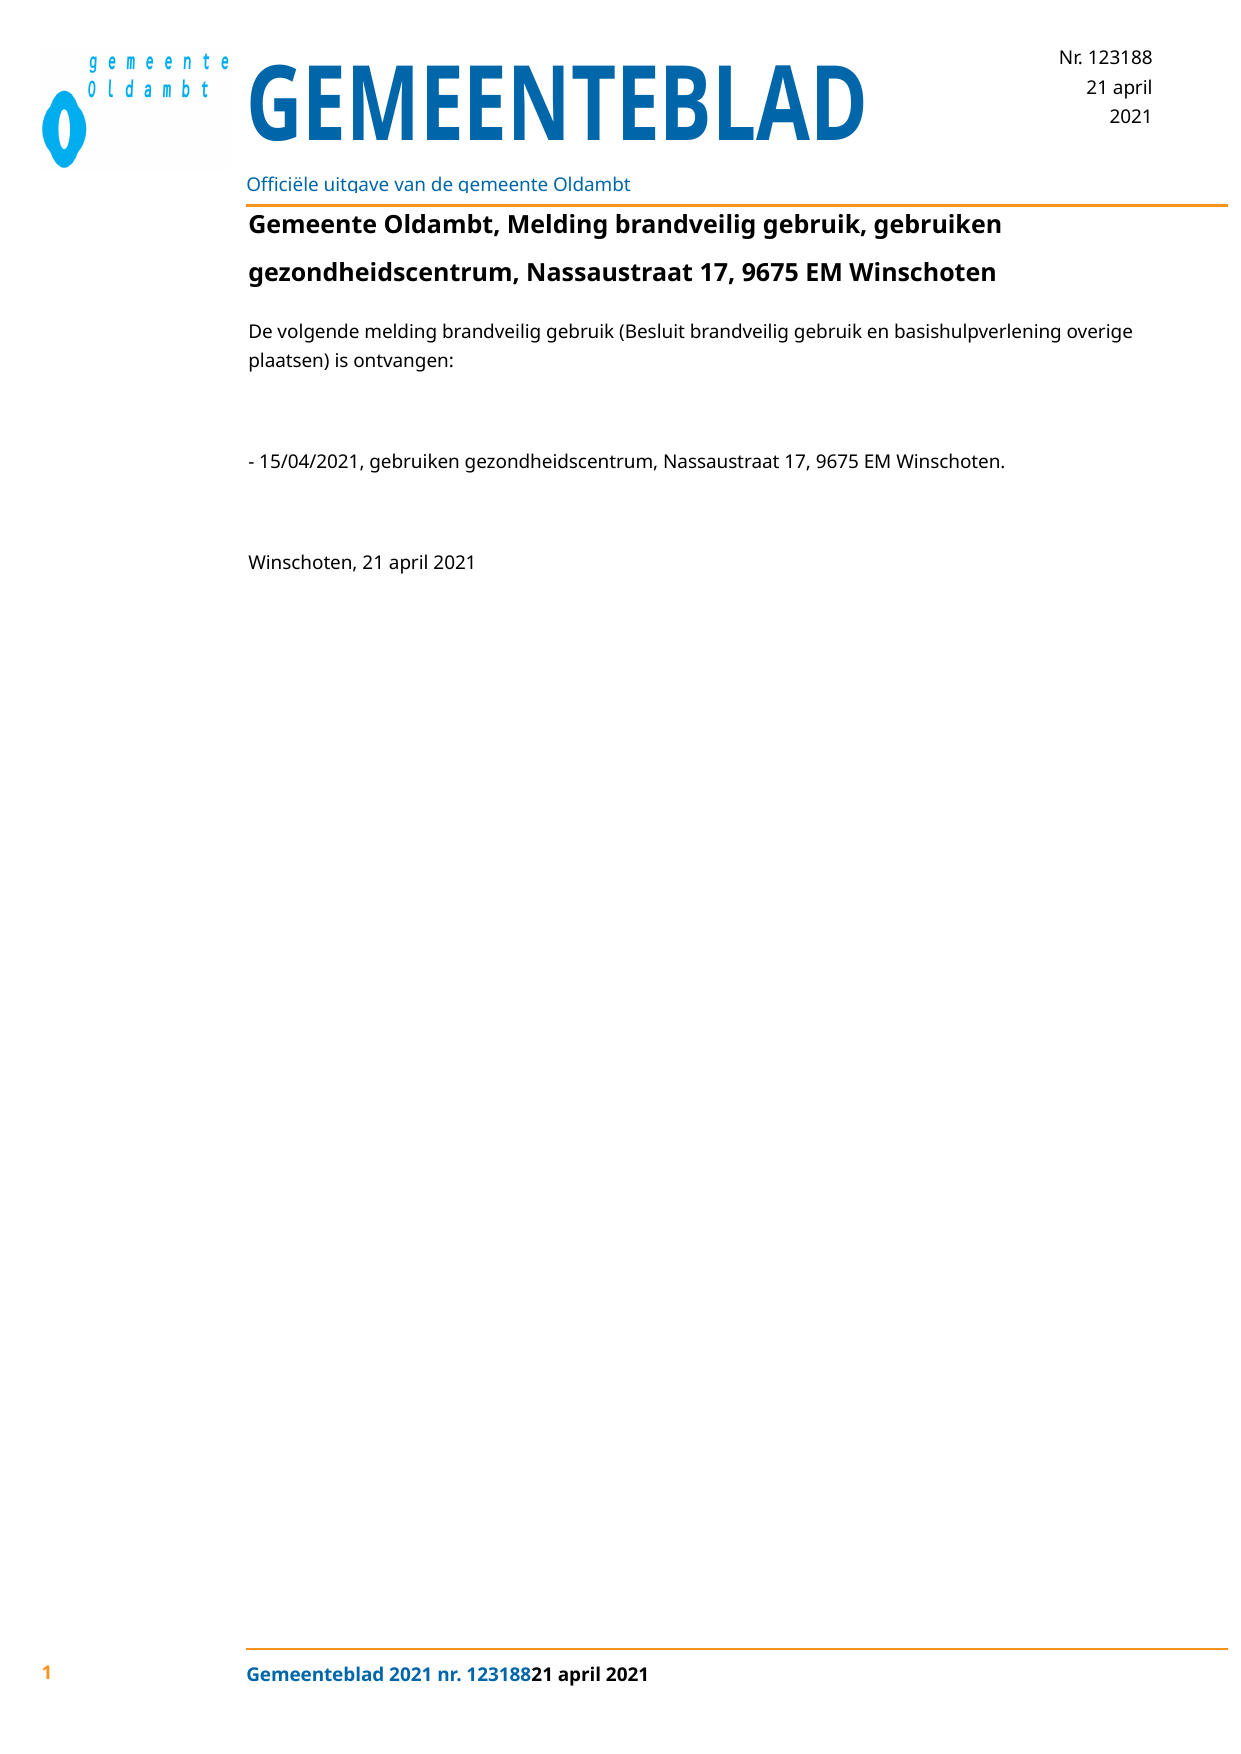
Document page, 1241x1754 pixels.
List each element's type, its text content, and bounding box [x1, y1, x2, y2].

text De volgende melding brandveilig gebruik (Besluit brandveilig gebruik en basishulpverlening overige plaatsen) is ontvangen: [248, 318, 1152, 373]
text - 15/04/2021, gebruiken gezondheidscentrum, Nassaustraat 17, 9675 EM Winschoten. [248, 448, 1152, 474]
text Gemeente Oldambt, Melding brandveilig gebruik, gebruiken gezondheidscentrum, Nassaustraat 17, 9675 EM Winschoten [248, 207, 1152, 288]
picture [41, 47, 231, 172]
text Winschoten, 21 april 2021 [248, 549, 1152, 575]
